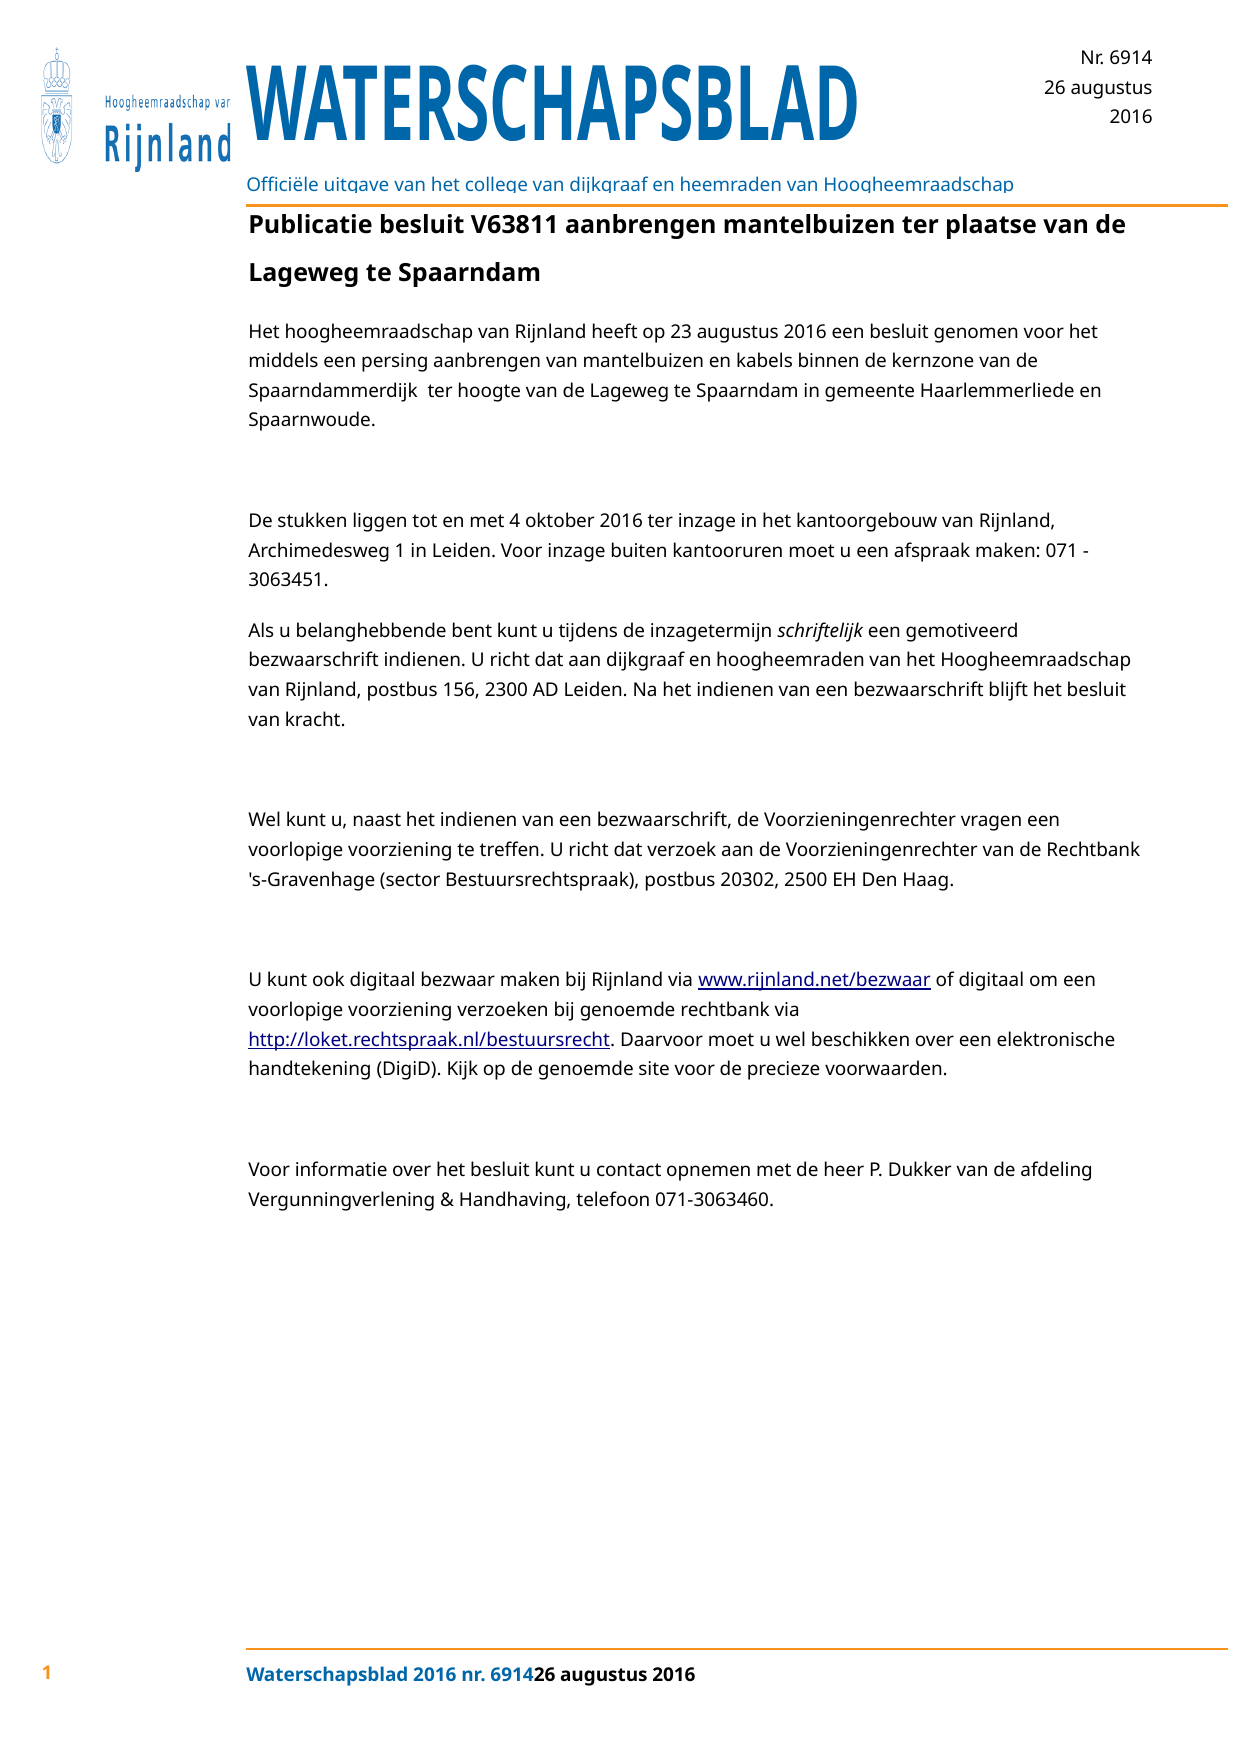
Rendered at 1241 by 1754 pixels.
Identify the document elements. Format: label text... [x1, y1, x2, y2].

text De stukken liggen tot en met 4 oktober 2016 ter inzage in het kantoorgebouw van Rijnland, Archimedesweg 1 in Leiden. Voor inzage buiten kantooruren moet u een afspraak maken: 071 - 3063451. [248, 507, 1152, 592]
text Het hoogheemraadschap van Rijnland heeft op 23 augustus 2016 een besluit genomen voor het middels een persing aanbrengen van mantelbuizen en kabels binnen de kernzone van de Spaarndammerdijk ter hoogte van de Lageweg te Spaarndam in gemeente Haarlemmerliede en Spaarnwoude. [248, 318, 1152, 432]
text Als u belanghebbende bent kunt u tijdens de inzagetermijn schriftelijk een gemotiveerd bezwaarschrift indienen. U richt dat aan dijkgraaf en hoogheemraden van het Hoogheemraadschap van Rijnland, postbus 156, 2300 AD Leiden. Na het indienen van een bezwaarschrift blijft het besluit van kracht. [248, 617, 1152, 732]
text Publicatie besluit V63811 aanbrengen mantelbuizen ter plaatse van de Lageweg te Spaarndam [248, 207, 1152, 288]
text Voor informatie over het besluit kunt u contact opnemen met de heer P. Dukker van de afdeling Vergunningverlening & Handhaving, telefoon 071-3063460. [248, 1156, 1152, 1212]
text Wel kunt u, naast het indienen van een bezwaarschrift, de Voorzieningenrechter vragen een voorlopige voorziening te treffen. U richt dat verzoek aan de Voorzieningenrechter van de Rechtbank 's-Gravenhage (sector Bestuursrechtspraak), postbus 20302, 2500 EH Den Haag. [248, 807, 1152, 892]
text U kunt ook digitaal bezwaar maken bij Rijnland via www.rijnland.net/bezwaar of digitaal om een voorlopige voorziening verzoeken bij genoemde rechtbank via http://loket.rechtspraak.nl/bestuursrecht. Daarvoor moet u wel beschikken over een elektronische handtekening (DigiD). Kijk op de genoemde site voor de precieze voorwaarden. [248, 967, 1152, 1081]
picture [41, 47, 231, 172]
